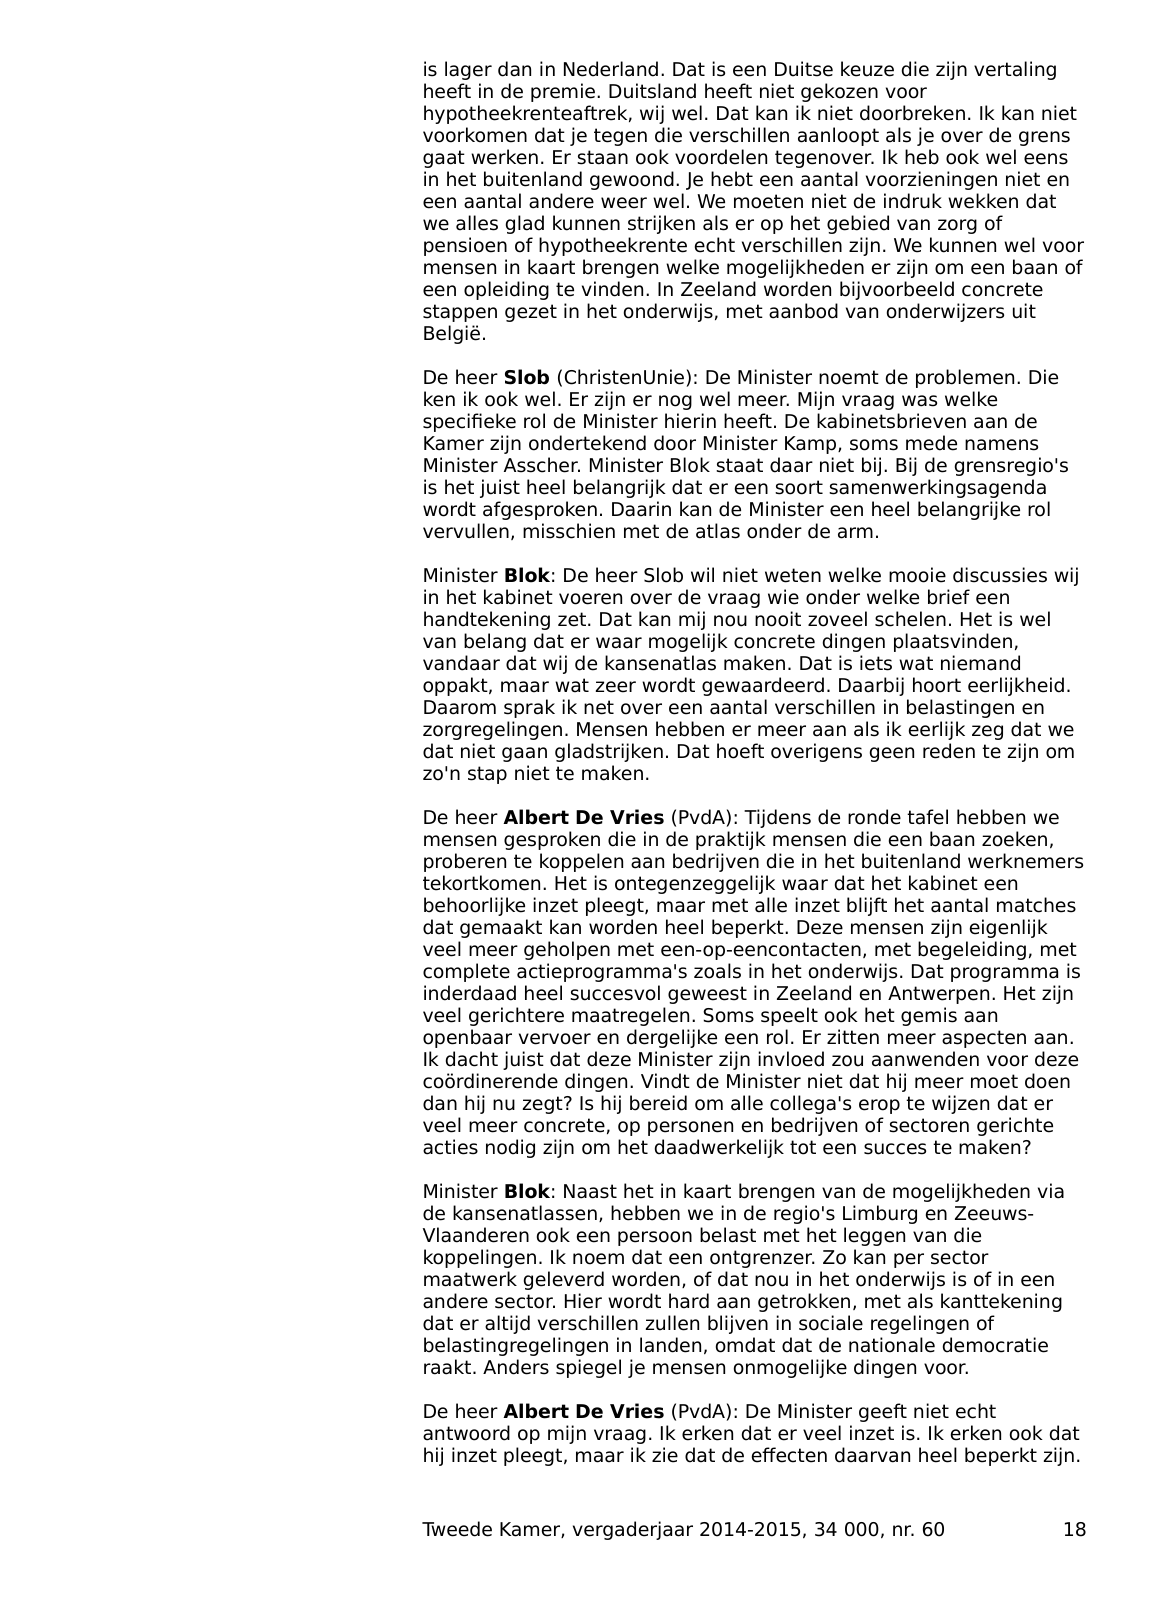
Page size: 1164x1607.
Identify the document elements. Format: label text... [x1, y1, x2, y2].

text Minister Blok: De heer Slob wil niet weten welke mooie discussies wij in het kabinet voeren over de vraag wie onder welke brief een handtekening zet. Dat kan mij nou nooit zoveel schelen. Het is wel van belang dat er waar mogelijk concrete dingen plaatsvinden, vandaar dat wij de kansenatlas maken. Dat is iets wat niemand oppakt, maar wat zeer wordt gewaardeerd. Daarbij hoort eerlijkheid. Daarom sprak ik net over een aantal verschillen in belastingen en zorgregelingen. Mensen hebben er meer aan als ik eerlijk zeg dat we dat niet gaan gladstrijken. Dat hoeft overigens geen reden te zijn om zo'n stap niet te maken. [422, 565, 1087, 785]
text is lager dan in Nederland. Dat is een Duitse keuze die zijn vertaling heeft in de premie. Duitsland heeft niet gekozen voor hypotheekrenteaftrek, wij wel. Dat kan ik niet doorbreken. Ik kan niet voorkomen dat je tegen die verschillen aanloopt als je over de grens gaat werken. Er staan ook voordelen tegenover. Ik heb ook wel eens in het buitenland gewoond. Je hebt een aantal voorzieningen niet en een aantal andere weer wel. We moeten niet de indruk wekken dat we alles glad kunnen strijken als er op het gebied van zorg of pensioen of hypotheekrente echt verschillen zijn. We kunnen wel voor mensen in kaart brengen welke mogelijkheden er zijn om een baan of een opleiding te vinden. In Zeeland worden bijvoorbeeld concrete stappen gezet in het onderwijs, met aanbod van onderwijzers uit België. [422, 59, 1087, 345]
text De heer Albert De Vries (PvdA): De Minister geeft niet echt antwoord op mijn vraag. Ik erken dat er veel inzet is. Ik erken ook dat hij inzet pleegt, maar ik zie dat de effecten daarvan heel beperkt zijn. [422, 1401, 1087, 1467]
text De heer Albert De Vries (PvdA): Tijdens de ronde tafel hebben we mensen gesproken die in de praktijk mensen die een baan zoeken, proberen te koppelen aan bedrijven die in het buitenland werknemers tekortkomen. Het is ontegenzeggelijk waar dat het kabinet een behoorlijke inzet pleegt, maar met alle inzet blijft het aantal matches dat gemaakt kan worden heel beperkt. Deze mensen zijn eigenlijk veel meer geholpen met een-op-eencontacten, met begeleiding, met complete actieprogramma's zoals in het onderwijs. Dat programma is inderdaad heel succesvol geweest in Zeeland en Antwerpen. Het zijn veel gerichtere maatregelen. Soms speelt ook het gemis aan openbaar vervoer en dergelijke een rol. Er zitten meer aspecten aan. Ik dacht juist dat deze Minister zijn invloed zou aanwenden voor deze coördinerende dingen. Vindt de Minister niet dat hij meer moet doen dan hij nu zegt? Is hij bereid om alle collega's erop te wijzen dat er veel meer concrete, op personen en bedrijven of sectoren gerichte acties nodig zijn om het daadwerkelijk tot een succes te maken? [422, 807, 1087, 1159]
text De heer Slob (ChristenUnie): De Minister noemt de problemen. Die ken ik ook wel. Er zijn er nog wel meer. Mijn vraag was welke specifieke rol de Minister hierin heeft. De kabinetsbrieven aan de Kamer zijn ondertekend door Minister Kamp, soms mede namens Minister Asscher. Minister Blok staat daar niet bij. Bij de grensregio's is het juist heel belangrijk dat er een soort samenwerkingsagenda wordt afgesproken. Daarin kan de Minister een heel belangrijke rol vervullen, misschien met de atlas onder de arm. [422, 367, 1087, 543]
text Minister Blok: Naast het in kaart brengen van de mogelijkheden via de kansenatlassen, hebben we in de regio's Limburg en Zeeuws-Vlaanderen ook een persoon belast met het leggen van die koppelingen. Ik noem dat een ontgrenzer. Zo kan per sector maatwerk geleverd worden, of dat nou in het onderwijs is of in een andere sector. Hier wordt hard aan getrokken, met als kanttekening dat er altijd verschillen zullen blijven in sociale regelingen of belastingregelingen in landen, omdat dat de nationale democratie raakt. Anders spiegel je mensen onmogelijke dingen voor. [422, 1181, 1087, 1379]
